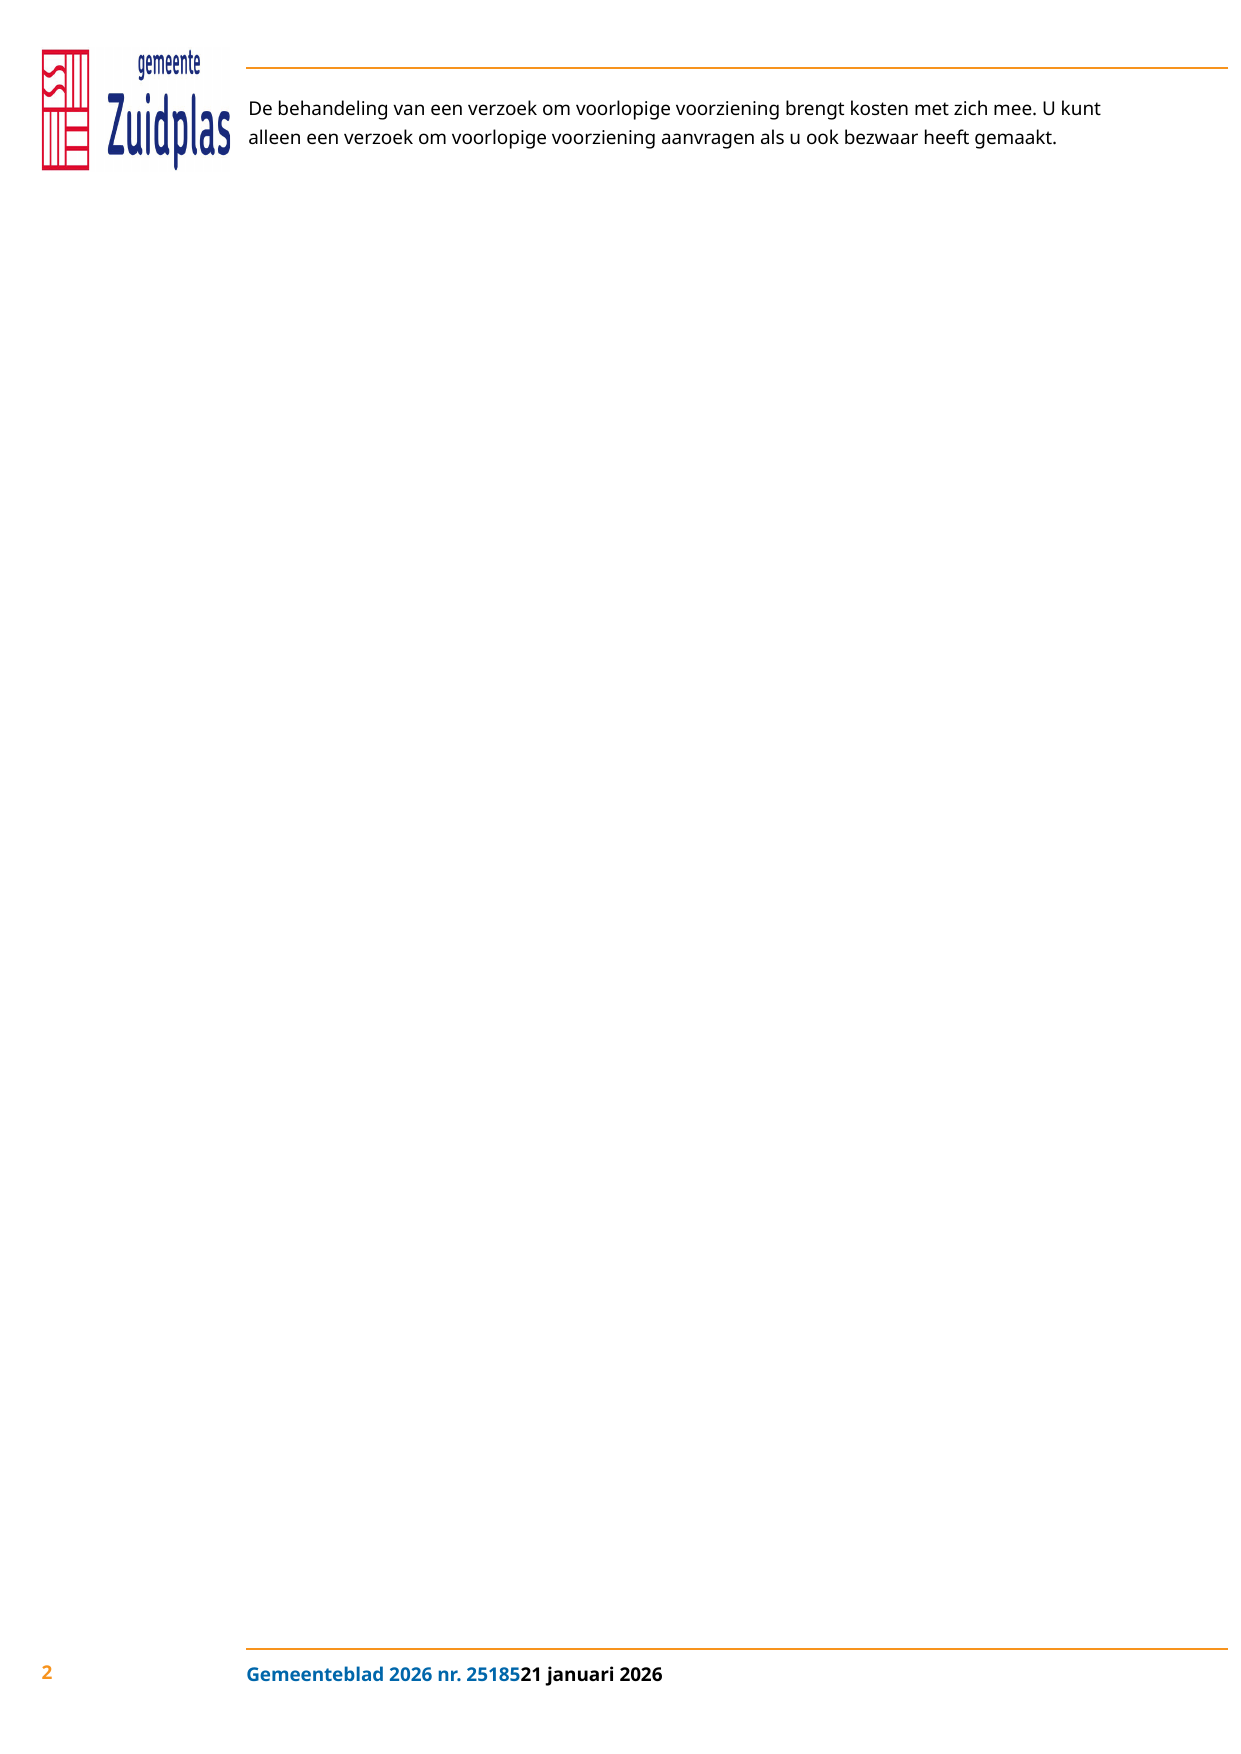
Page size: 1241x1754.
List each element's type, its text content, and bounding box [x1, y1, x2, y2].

picture [41, 47, 231, 172]
text De behandeling van een verzoek om voorlopige voorziening brengt kosten met zich mee. U kunt alleen een verzoek om voorlopige voorziening aanvragen als u ook bezwaar heeft gemaakt. [248, 95, 1152, 150]
